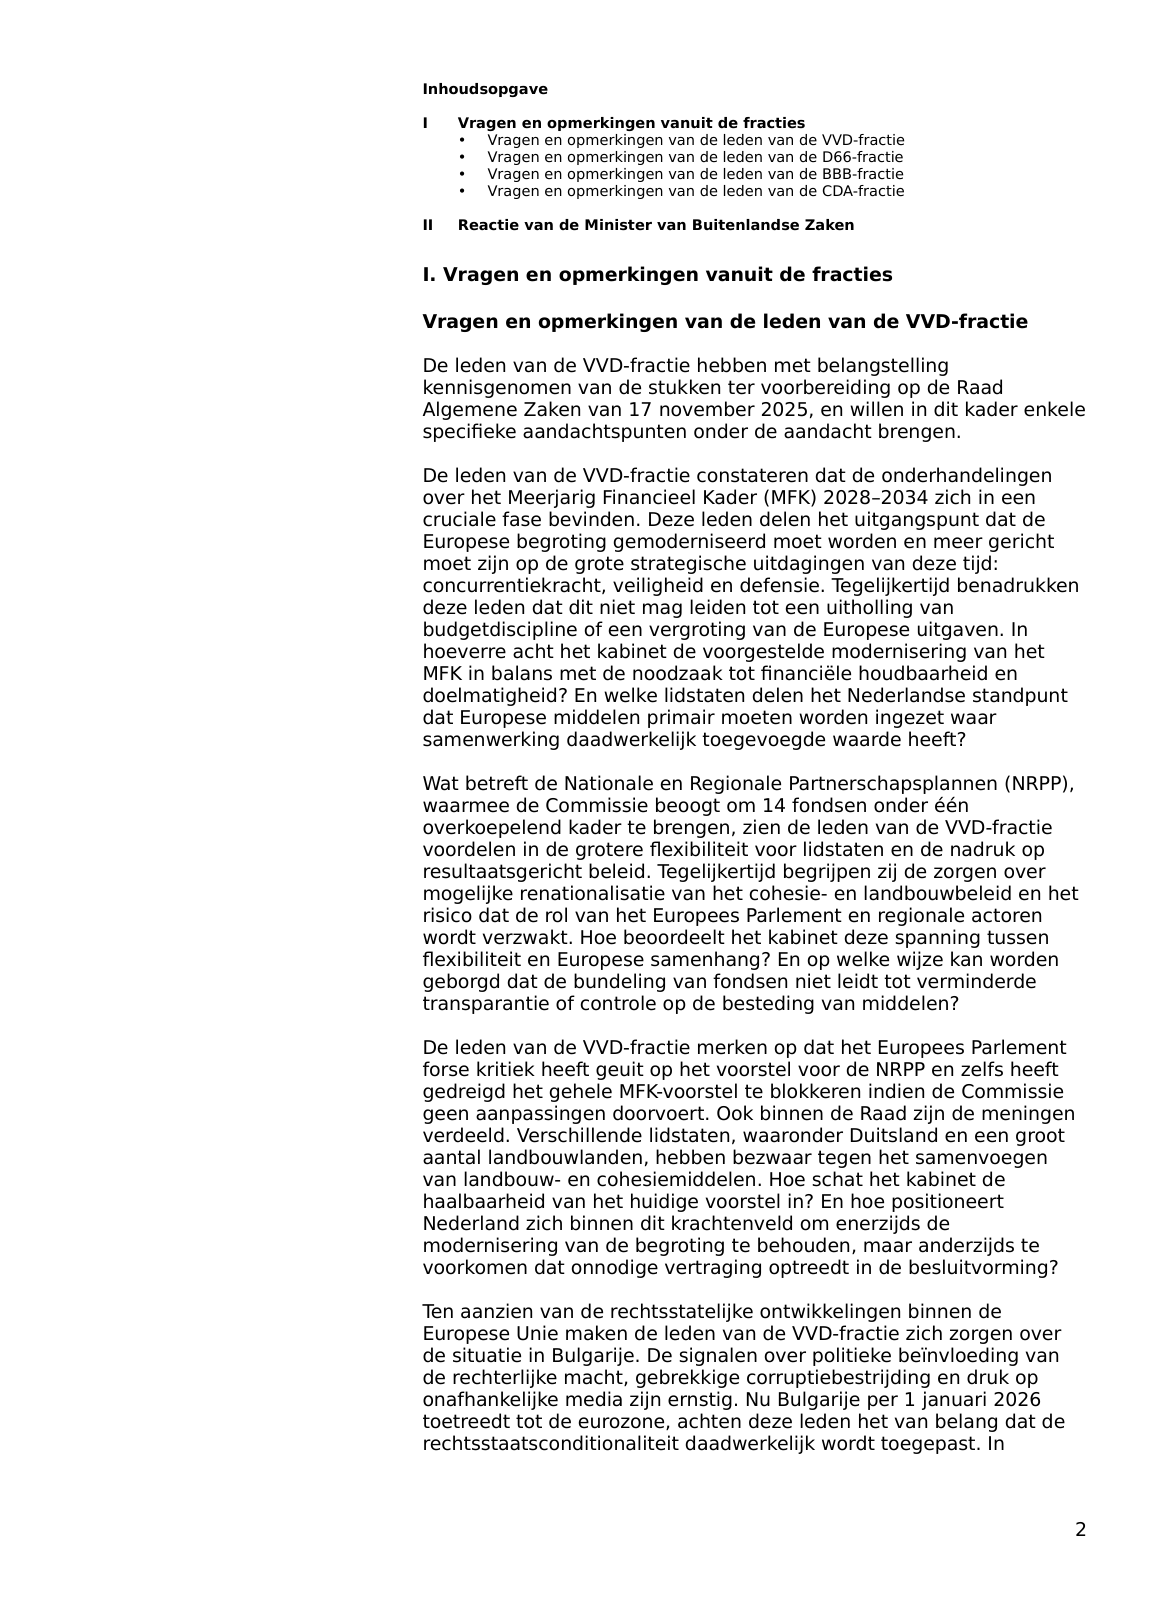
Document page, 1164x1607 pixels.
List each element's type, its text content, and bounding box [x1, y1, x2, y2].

table_cell [452, 200, 481, 217]
text Wat betreft de Nationale en Regionale Partnerschapsplannen (NRPP), waarmee de Commissie beoogt om 14 fondsen onder één overkoepelend kader te brengen, zien de leden van de VVD-fractie voordelen in de grotere flexibiliteit voor lidstaten en de nadruk op resultaatsgericht beleid. Tegelijkertijd begrijpen zij de zorgen over mogelijke renationalisatie van het cohesie- en landbouwbeleid en het risico dat de rol van het Europees Parlement en regionale actoren wordt verzwakt. Hoe beoordeelt het kabinet deze spanning tussen flexibiliteit en Europese samenhang? En op welke wijze kan worden geborgd dat de bundeling van fondsen niet leidt tot verminderde transparantie of controle op de besteding van middelen? [422, 773, 1087, 1015]
table_cell Vragen en opmerkingen van de leden van de VVD-fractie [481, 132, 1087, 149]
table_cell [422, 183, 452, 200]
text De leden van de VVD-fractie hebben met belangstelling kennisgenomen van de stukken ter voorbereiding op de Raad Algemene Zaken van 17 november 2025, en willen in dit kader enkele specifieke aandachtspunten onder de aandacht brengen. [422, 355, 1087, 443]
text De leden van de VVD-fractie merken op dat het Europees Parlement forse kritiek heeft geuit op het voorstel voor de NRPP en zelfs heeft gedreigd het gehele MFK-voorstel te blokkeren indien de Commissie geen aanpassingen doorvoert. Ook binnen de Raad zijn de meningen verdeeld. Verschillende lidstaten, waaronder Duitsland en een groot aantal landbouwlanden, hebben bezwaar tegen het samenvoegen van landbouw- en cohesiemiddelen. Hoe schat het kabinet de haalbaarheid van het huidige voorstel in? En hoe positioneert Nederland zich binnen dit krachtenveld om enerzijds de modernisering van de begroting te behouden, maar anderzijds te voorkomen dat onnodige vertraging optreedt in de besluitvorming? [422, 1037, 1087, 1279]
table_cell [422, 149, 452, 166]
table_cell • [452, 132, 481, 149]
table_cell Vragen en opmerkingen van de leden van de CDA-fractie [481, 183, 1087, 200]
table_cell [481, 98, 1087, 115]
table_cell II [422, 217, 452, 234]
table_cell [452, 98, 481, 115]
table_cell Vragen en opmerkingen van de leden van de D66-fractie [481, 149, 1087, 166]
table_cell • [452, 149, 481, 166]
table_cell Vragen en opmerkingen vanuit de fracties [452, 115, 1087, 132]
subtitle Vragen en opmerkingen van de leden van de VVD-fractie [422, 311, 1087, 333]
table_cell [422, 200, 452, 217]
table_cell Vragen en opmerkingen van de leden van de BBB-fractie [481, 166, 1087, 183]
table_cell Reactie van de Minister van Buitenlandse Zaken [452, 217, 1087, 234]
table_header Inhoudsopgave [422, 81, 1087, 98]
table_cell [422, 166, 452, 183]
text Ten aanzien van de rechtsstatelijke ontwikkelingen binnen de Europese Unie maken de leden van de VVD-fractie zich zorgen over de situatie in Bulgarije. De signalen over politieke beïnvloeding van de rechterlijke macht, gebrekkige corruptiebestrijding en druk op onafhankelijke media zijn ernstig. Nu Bulgarije per 1 januari 2026 toetreedt tot de eurozone, achten deze leden het van belang dat de rechtsstaatsconditionaliteit daadwerkelijk wordt toegepast. In [422, 1301, 1087, 1455]
table_cell I [422, 115, 452, 132]
subtitle I. Vragen en opmerkingen vanuit de fracties [422, 264, 1087, 286]
table_cell [422, 98, 452, 115]
table_cell • [452, 183, 481, 200]
text De leden van de VVD-fractie constateren dat de onderhandelingen over het Meerjarig Financieel Kader (MFK) 2028–2034 zich in een cruciale fase bevinden. Deze leden delen het uitgangspunt dat de Europese begroting gemoderniseerd moet worden en meer gericht moet zijn op de grote strategische uitdagingen van deze tijd: concurrentiekracht, veiligheid en defensie. Tegelijkertijd benadrukken deze leden dat dit niet mag leiden tot een uitholling van budgetdiscipline of een vergroting van de Europese uitgaven. In hoeverre acht het kabinet de voorgestelde modernisering van het MFK in balans met de noodzaak tot financiële houdbaarheid en doelmatigheid? En welke lidstaten delen het Nederlandse standpunt dat Europese middelen primair moeten worden ingezet waar samenwerking daadwerkelijk toegevoegde waarde heeft? [422, 465, 1087, 751]
table_cell [481, 200, 1087, 217]
table_cell [422, 132, 452, 149]
table_cell • [452, 166, 481, 183]
